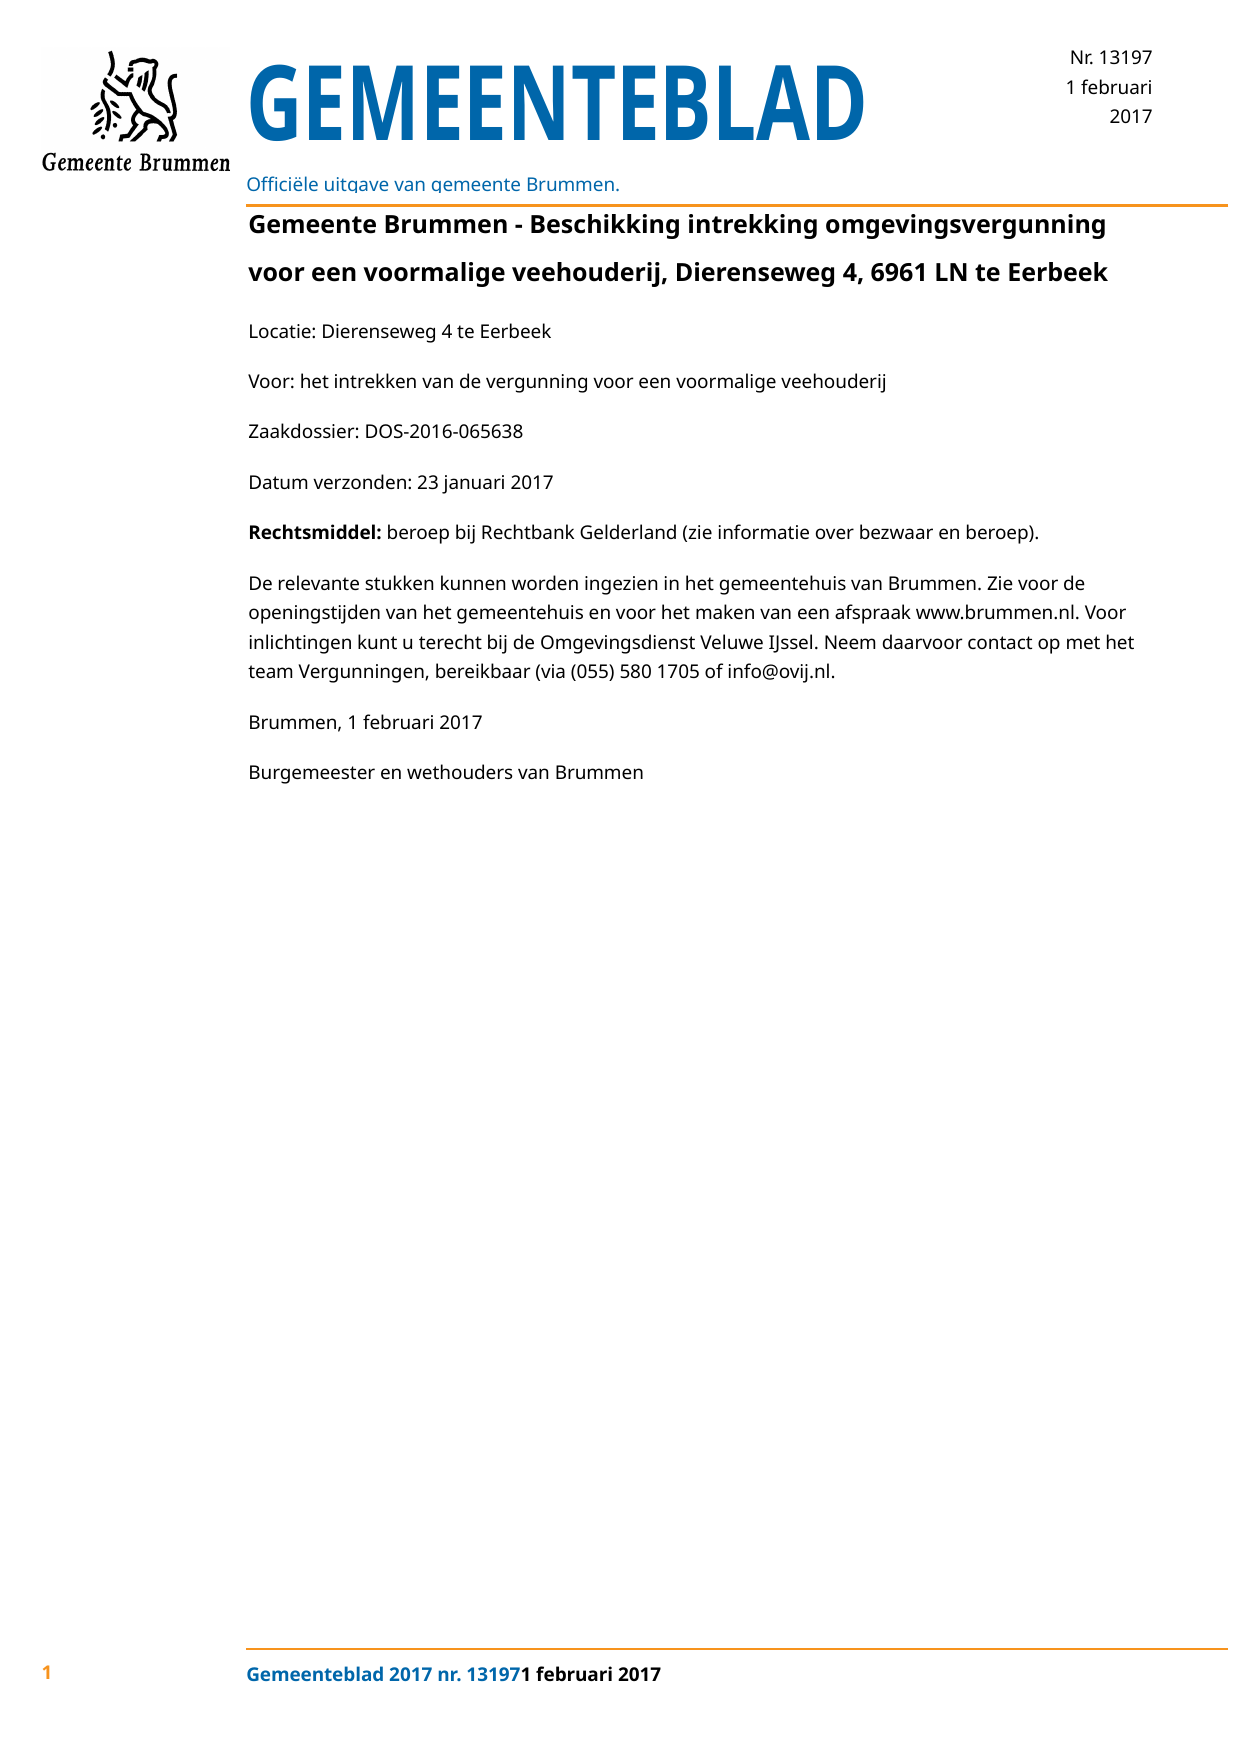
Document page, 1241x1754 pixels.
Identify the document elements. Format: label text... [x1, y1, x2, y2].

text Datum verzonden: 23 januari 2017 [248, 469, 1152, 495]
text De relevante stukken kunnen worden ingezien in het gemeentehuis van Brummen. Zie voor de openingstijden van het gemeentehuis en voor het maken van een afspraak www.brummen.nl. Voor inlichtingen kunt u terecht bij de Omgevingsdienst Veluwe IJssel. Neem daarvoor contact op met het team Vergunningen, bereikbaar (via (055) 580 1705 of info@ovij.nl. [248, 570, 1152, 684]
text Zaakdossier: DOS-2016-065638 [248, 419, 1152, 444]
picture [41, 47, 231, 172]
text Voor: het intrekken van de vergunning voor een voormalige veehouderij [248, 368, 1152, 394]
text Gemeente Brummen - Beschikking intrekking omgevingsvergunning voor een voormalige veehouderij, Dierenseweg 4, 6961 LN te Eerbeek [248, 207, 1152, 288]
text Burgemeester en wethouders van Brummen [248, 759, 1152, 785]
text Locatie: Dierenseweg 4 te Eerbeek [248, 318, 1152, 344]
text Rechtsmiddel: beroep bij Rechtbank Gelderland (zie informatie over bezwaar en beroep). [248, 519, 1152, 545]
text Brummen, 1 februari 2017 [248, 709, 1152, 735]
